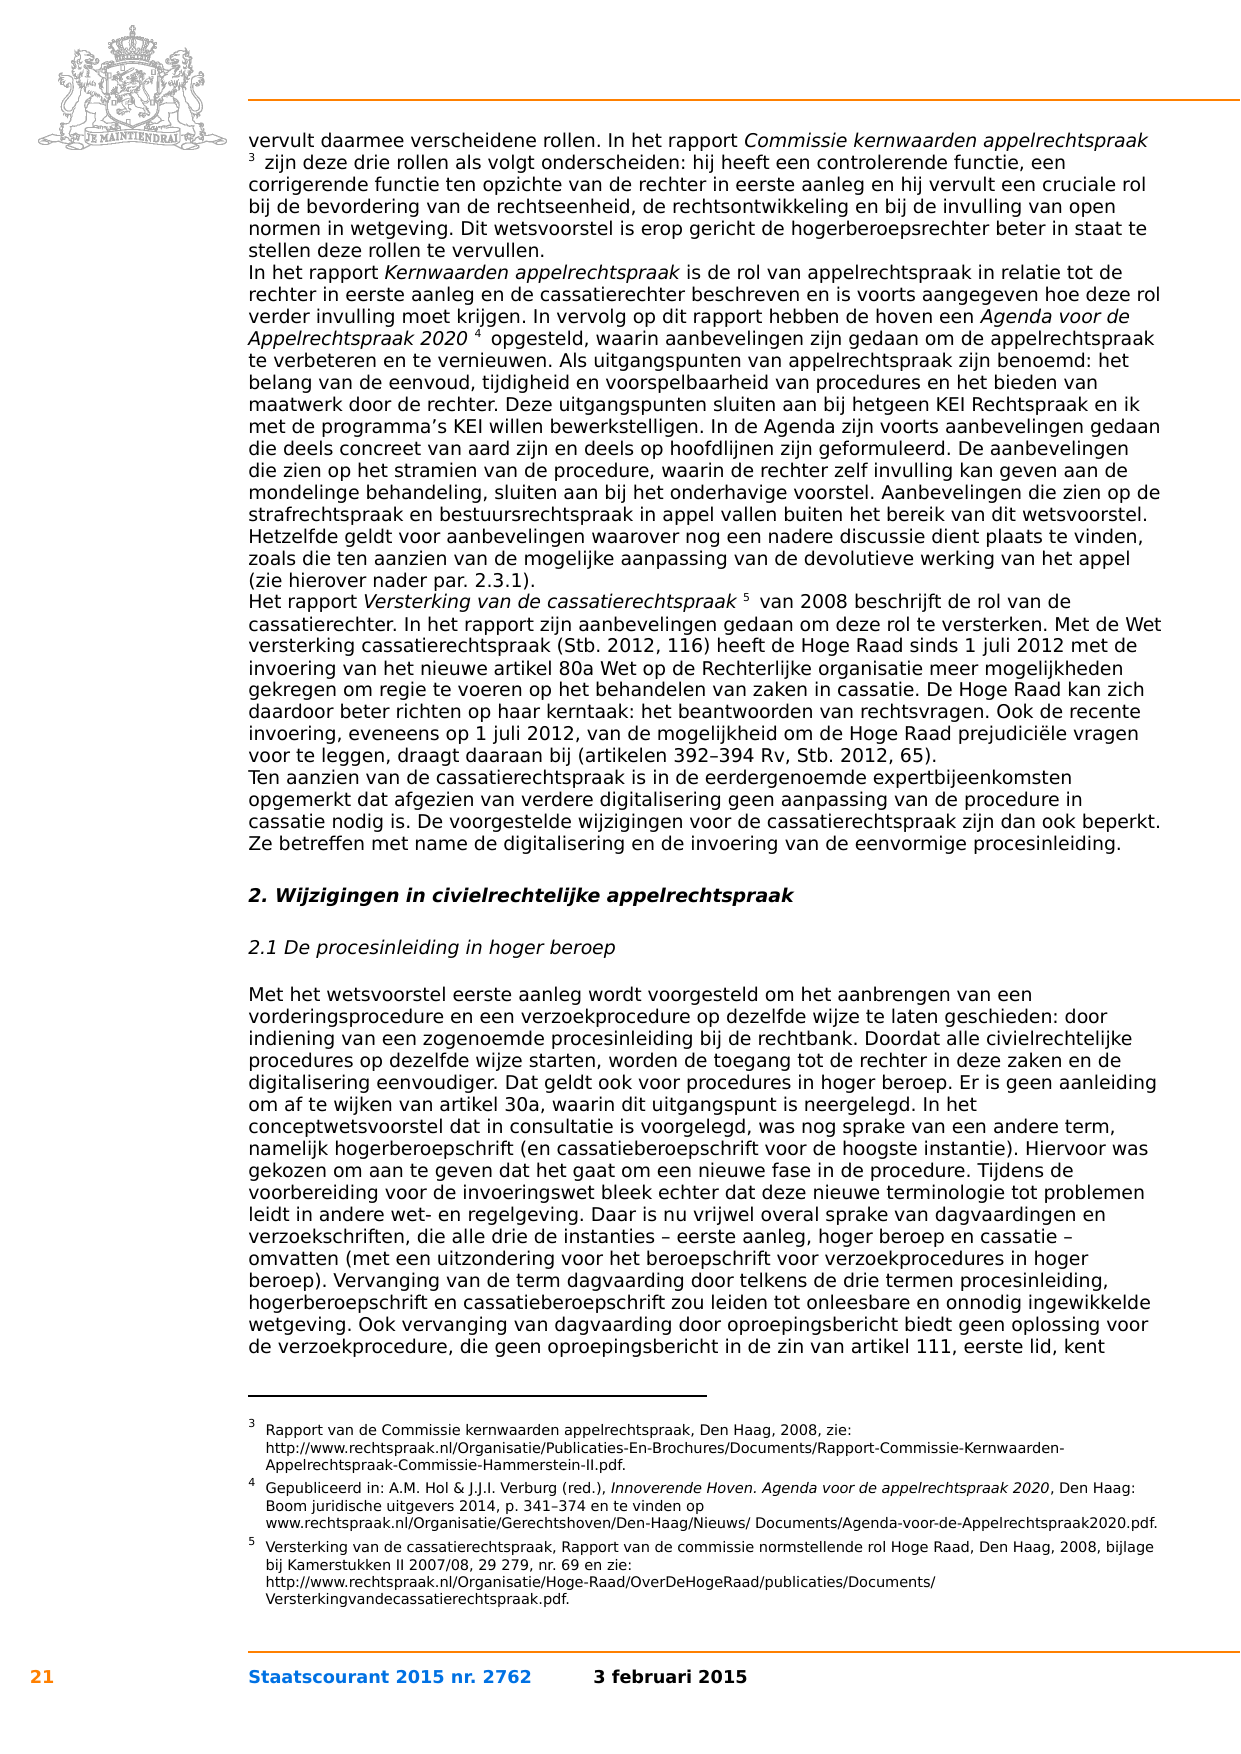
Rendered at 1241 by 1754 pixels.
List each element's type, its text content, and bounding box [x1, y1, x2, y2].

text vervult daarmee verscheidene rollen. In het rapport Commissie kernwaarden appelrechtspraak zijn deze drie rollen als volgt onderscheiden: hij heeft een controlerende functie, een corrigerende functie ten opzichte van de rechter in eerste aanleg en hij vervult een cruciale rol bij de bevordering van de rechtseenheid, de rechtsontwikkeling en bij de invulling van open normen in wetgeving. Dit wetsvoorstel is erop gericht de hogerberoepsrechter beter in staat te stellen deze rollen te vervullen. [248, 130, 1163, 262]
picture [38, 25, 227, 150]
subtitle 2. Wijzigingen in civielrechtelijke appelrechtspraak [248, 885, 1163, 907]
text Rapport van de Commissie kernwaarden appelrechtspraak, Den Haag, 2008, zie: http://www.rechtspraak.nl/Organisatie/Publicaties-En-Brochures/Documents/Rapport-Commissie-Kernwaarden-Appelrechtspraak-Commissie-Hammerstein-II.pdf. [248, 1418, 1163, 1473]
subtitle 2.1 De procesinleiding in hoger beroep [248, 937, 1163, 959]
text Het rapport Versterking van de cassatierechtspraak van 2008 beschrijft de rol van de cassatierechter. In het rapport zijn aanbevelingen gedaan om deze rol te versterken. Met de Wet versterking cassatierechtspraak (Stb. 2012, 116) heeft de Hoge Raad sinds 1 juli 2012 met de invoering van het nieuwe artikel 80a Wet op de Rechterlijke organisatie meer mogelijkheden gekregen om regie te voeren op het behandelen van zaken in cassatie. De Hoge Raad kan zich daardoor beter richten op haar kerntaak: het beantwoorden van rechtsvragen. Ook de recente invoering, eveneens op 1 juli 2012, van de mogelijkheid om de Hoge Raad prejudiciële vragen voor te leggen, draagt daaraan bij (artikelen 392–394 Rv, Stb. 2012, 65). [248, 591, 1163, 767]
text Met het wetsvoorstel eerste aanleg wordt voorgesteld om het aanbrengen van een vorderingsprocedure en een verzoekprocedure op dezelfde wijze te laten geschieden: door indiening van een zogenoemde procesinleiding bij de rechtbank. Doordat alle civielrechtelijke procedures op dezelfde wijze starten, worden de toegang tot de rechter in deze zaken en de digitalisering eenvoudiger. Dat geldt ook voor procedures in hoger beroep. Er is geen aanleiding om af te wijken van artikel 30a, waarin dit uitgangspunt is neergelegd. In het conceptwetsvoorstel dat in consultatie is voorgelegd, was nog sprake van een andere term, namelijk hogerberoepschrift (en cassatieberoepschrift voor de hoogste instantie). Hiervoor was gekozen om aan te geven dat het gaat om een nieuwe fase in de procedure. Tijdens de voorbereiding voor de invoeringswet bleek echter dat deze nieuwe terminologie tot problemen leidt in andere wet- en regelgeving. Daar is nu vrijwel overal sprake van dagvaardingen en verzoekschriften, die alle drie de instanties – eerste aanleg, hoger beroep en cassatie – omvatten (met een uitzondering voor het beroepschrift voor verzoekprocedures in hoger beroep). Vervanging van de term dagvaarding door telkens de drie termen procesinleiding, hogerberoepschrift en cassatieberoepschrift zou leiden tot onleesbare en onnodig ingewikkelde wetgeving. Ook vervanging van dagvaarding door oproepingsbericht biedt geen oplossing voor de verzoekprocedure, die geen oproepingsbericht in de zin van artikel 111, eerste lid, kent [248, 984, 1163, 1358]
text Gepubliceerd in: A.M. Hol & J.J.I. Verburg (red.), Innoverende Hoven. Agenda voor de appelrechtspraak 2020, Den Haag: Boom juridische uitgevers 2014, p. 341–374 en te vinden op www.rechtspraak.nl/Organisatie/Gerechtshoven/Den-Haag/Nieuws/ Documents/Agenda-voor-de-Appelrechtspraak2020.pdf. [248, 1476, 1163, 1532]
text In het rapport Kernwaarden appelrechtspraak is de rol van appelrechtspraak in relatie tot de rechter in eerste aanleg en de cassatierechter beschreven en is voorts aangegeven hoe deze rol verder invulling moet krijgen. In vervolg op dit rapport hebben de hoven een Agenda voor de Appelrechtspraak 2020 opgesteld, waarin aanbevelingen zijn gedaan om de appelrechtspraak te verbeteren en te vernieuwen. Als uitgangspunten van appelrechtspraak zijn benoemd: het belang van de eenvoud, tijdigheid en voorspelbaarheid van procedures en het bieden van maatwerk door de rechter. Deze uitgangspunten sluiten aan bij hetgeen KEI Rechtspraak en ik met de programma’s KEI willen bewerkstelligen. In de Agenda zijn voorts aanbevelingen gedaan die deels concreet van aard zijn en deels op hoofdlijnen zijn geformuleerd. De aanbevelingen die zien op het stramien van de procedure, waarin de rechter zelf invulling kan geven aan de mondelinge behandeling, sluiten aan bij het onderhavige voorstel. Aanbevelingen die zien op de strafrechtspraak en bestuursrechtspraak in appel vallen buiten het bereik van dit wetsvoorstel. Hetzelfde geldt voor aanbevelingen waarover nog een nadere discussie dient plaats te vinden, zoals die ten aanzien van de mogelijke aanpassing van de devolutieve werking van het appel (zie hierover nader par. 2.3.1). [248, 262, 1163, 591]
text Versterking van de cassatierechtspraak, Rapport van de commissie normstellende rol Hoge Raad, Den Haag, 2008, bijlage bij Kamerstukken II 2007/08, 29 279, nr. 69 en zie: http://www.rechtspraak.nl/Organisatie/Hoge-Raad/OverDeHogeRaad/publicaties/Documents/Versterkingvandecassatierechtspraak.pdf. [248, 1535, 1163, 1608]
text Ten aanzien van de cassatierechtspraak is in de eerdergenoemde expertbijeenkomsten opgemerkt dat afgezien van verdere digitalisering geen aanpassing van de procedure in cassatie nodig is. De voorgestelde wijzigingen voor de cassatierechtspraak zijn dan ook beperkt. Ze betreffen met name de digitalisering en de invoering van de eenvormige procesinleiding. [248, 767, 1163, 855]
